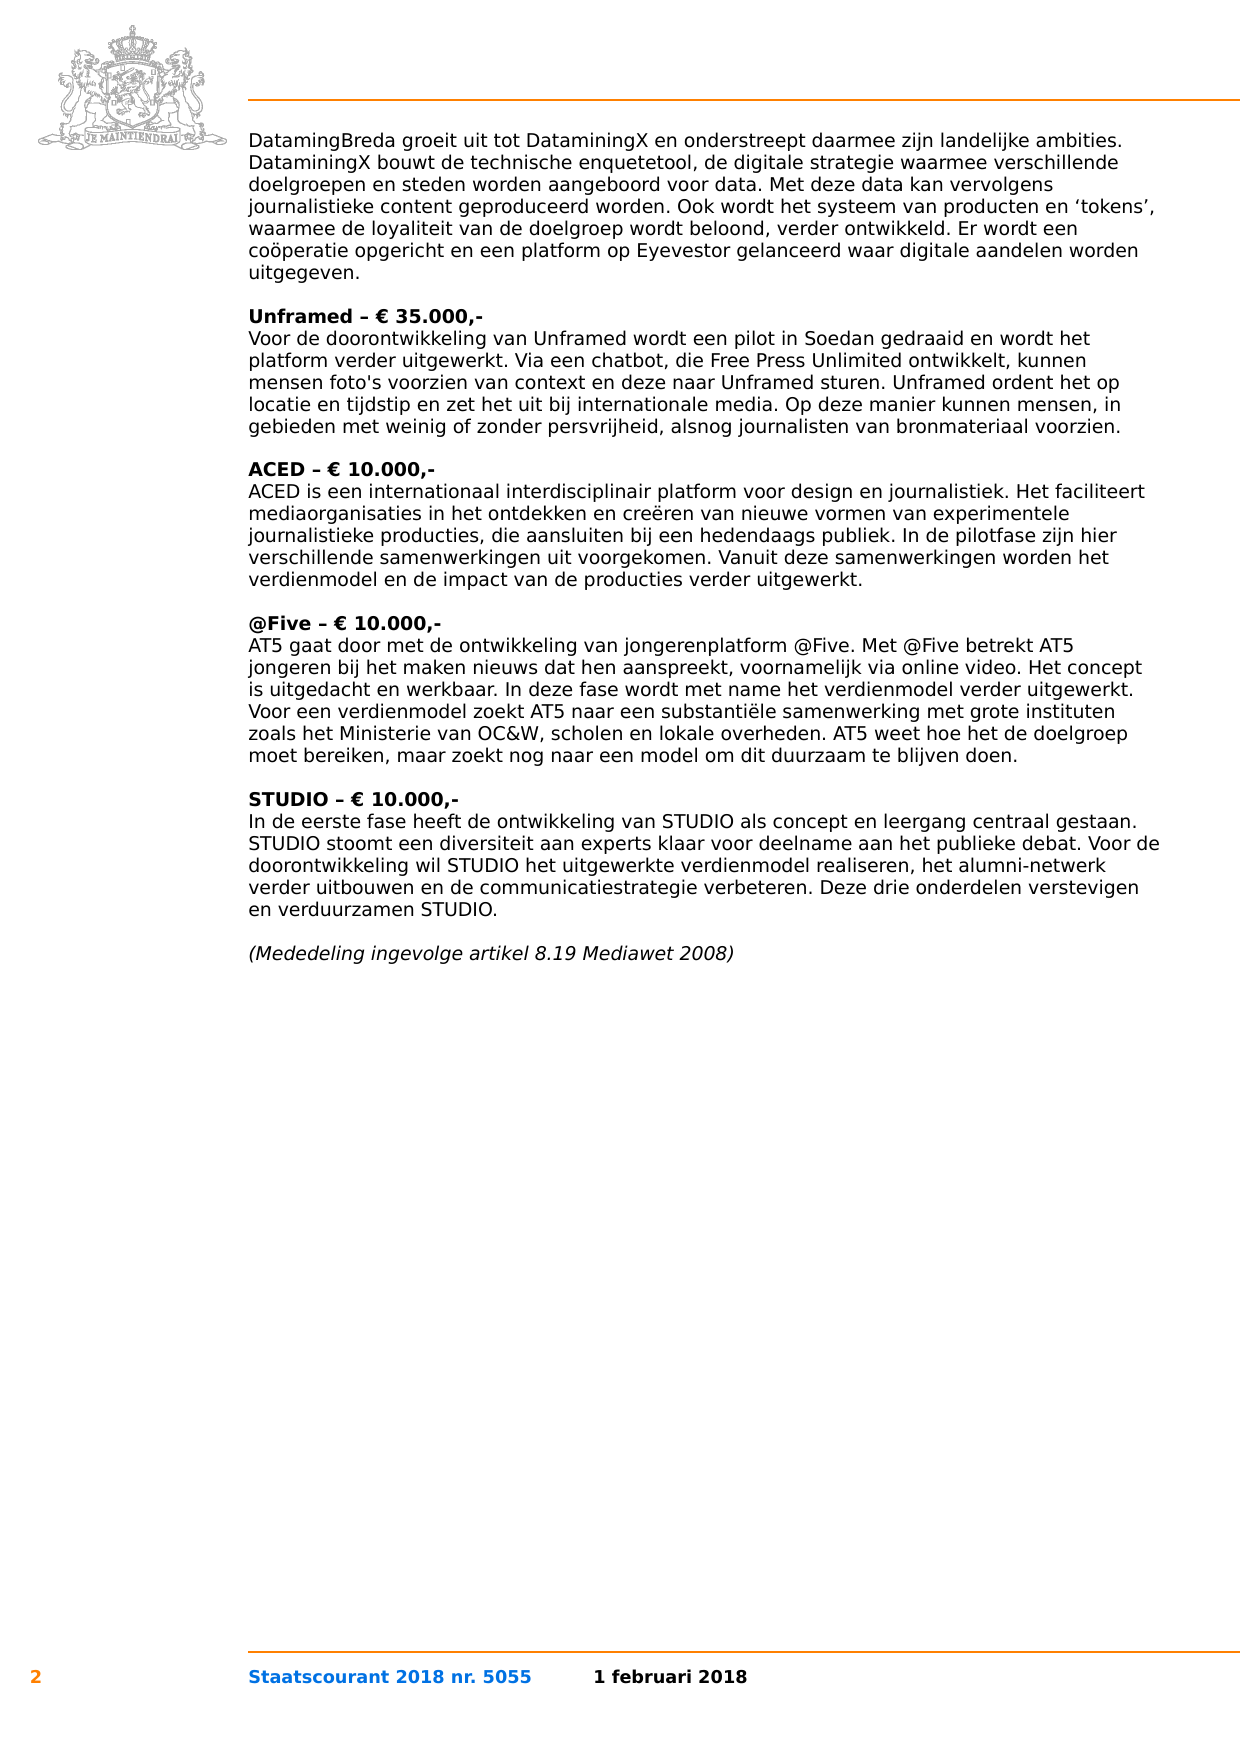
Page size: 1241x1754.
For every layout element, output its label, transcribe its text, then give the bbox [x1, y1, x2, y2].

text In de eerste fase heeft de ontwikkeling van STUDIO als concept en leergang centraal gestaan. STUDIO stoomt een diversiteit aan experts klaar voor deelname aan het publieke debat. Voor de doorontwikkeling wil STUDIO het uitgewerkte verdienmodel realiseren, het alumni-netwerk verder uitbouwen en de communicatiestrategie verbeteren. Deze drie onderdelen verstevigen en verduurzamen STUDIO. [248, 811, 1163, 921]
text @Five – € 10.000,- [248, 613, 1163, 635]
text (Mededeling ingevolge artikel 8.19 Mediawet 2008) [248, 943, 1163, 964]
text ACED is een internationaal interdisciplinair platform voor design en journalistiek. Het faciliteert mediaorganisaties in het ontdekken en creëren van nieuwe vormen van experimentele journalistieke producties, die aansluiten bij een hedendaags publiek. In de pilotfase zijn hier verschillende samenwerkingen uit voorgekomen. Vanuit deze samenwerkingen worden het verdienmodel en de impact van de producties verder uitgewerkt. [248, 481, 1163, 591]
text AT5 gaat door met de ontwikkeling van jongerenplatform @Five. Met @Five betrekt AT5 jongeren bij het maken nieuws dat hen aanspreekt, voornamelijk via online video. Het concept is uitgedacht en werkbaar. In deze fase wordt met name het verdienmodel verder uitgewerkt. Voor een verdienmodel zoekt AT5 naar een substantiële samenwerking met grote instituten zoals het Ministerie van OC&W, scholen en lokale overheden. AT5 weet hoe het de doelgroep moet bereiken, maar zoekt nog naar een model om dit duurzaam te blijven doen. [248, 635, 1163, 767]
text ACED – € 10.000,- [248, 459, 1163, 481]
text Voor de doorontwikkeling van Unframed wordt een pilot in Soedan gedraaid en wordt het platform verder uitgewerkt. Via een chatbot, die Free Press Unlimited ontwikkelt, kunnen mensen foto's voorzien van context en deze naar Unframed sturen. Unframed ordent het op locatie en tijdstip en zet het uit bij internationale media. Op deze manier kunnen mensen, in gebieden met weinig of zonder persvrijheid, alsnog journalisten van bronmateriaal voorzien. [248, 328, 1163, 437]
text DatamingBreda groeit uit tot DataminingX en onderstreept daarmee zijn landelijke ambities. DataminingX bouwt de technische enquetetool, de digitale strategie waarmee verschillende doelgroepen en steden worden aangeboord voor data. Met deze data kan vervolgens journalistieke content geproduceerd worden. Ook wordt het systeem van producten en ‘tokens’, waarmee de loyaliteit van de doelgroep wordt beloond, verder ontwikkeld. Er wordt een coöperatie opgericht en een platform op Eyevestor gelanceerd waar digitale aandelen worden uitgegeven. [248, 130, 1163, 284]
text Unframed – € 35.000,- [248, 306, 1163, 328]
picture [38, 25, 227, 150]
text STUDIO – € 10.000,- [248, 789, 1163, 811]
